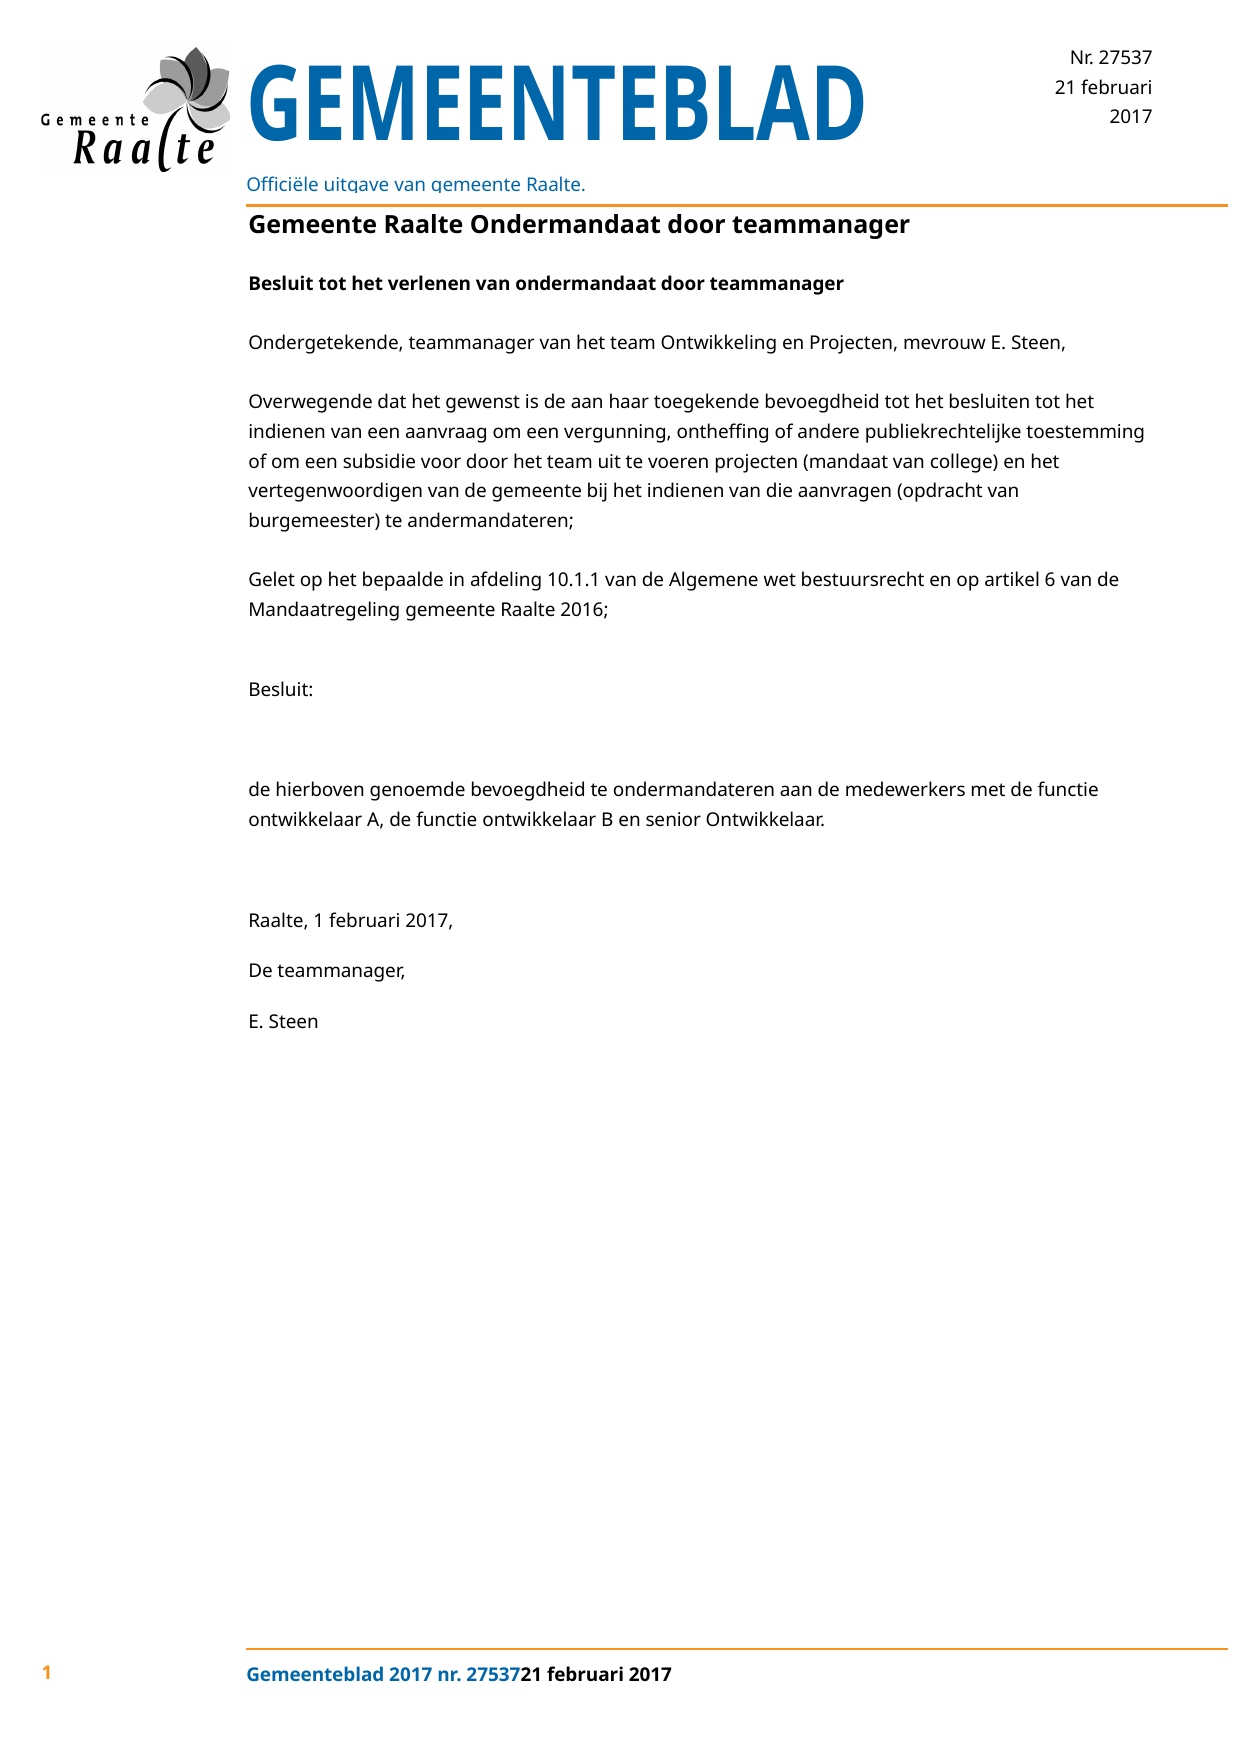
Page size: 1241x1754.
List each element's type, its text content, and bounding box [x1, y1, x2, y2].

text de hierboven genoemde bevoegdheid te ondermandateren aan de medewerkers met de functie ontwikkelaar A, de functie ontwikkelaar B en senior Ontwikkelaar. [248, 777, 1152, 832]
text Gemeente Raalte Ondermandaat door teammanager [248, 207, 1152, 241]
text Overwegende dat het gewenst is de aan haar toegekende bevoegdheid tot het besluiten tot het indienen van een aanvraag om een vergunning, ontheffing of andere publiekrechtelijke toestemming of om een subsidie voor door het team uit te voeren projecten (mandaat van college) en het vertegenwoordigen van de gemeente bij het indienen van die aanvragen (opdracht van burgemeester) te andermandateren; [248, 389, 1152, 533]
text Besluit: [248, 676, 1152, 701]
text E. Steen [248, 1008, 1152, 1033]
text Gelet op het bepaalde in afdeling 10.1.1 van de Algemene wet bestuursrecht en op artikel 6 van de Mandaatregeling gemeente Raalte 2016; [248, 566, 1152, 621]
text Ondergetekende, teammanager van het team Ontwikkeling en Projecten, mevrouw E. Steen, [248, 329, 1152, 355]
text Besluit tot het verlenen van ondermandaat door teammanager [248, 270, 1152, 296]
text Raalte, 1 februari 2017, [248, 907, 1152, 933]
picture [41, 47, 231, 172]
text De teammanager, [248, 957, 1152, 983]
